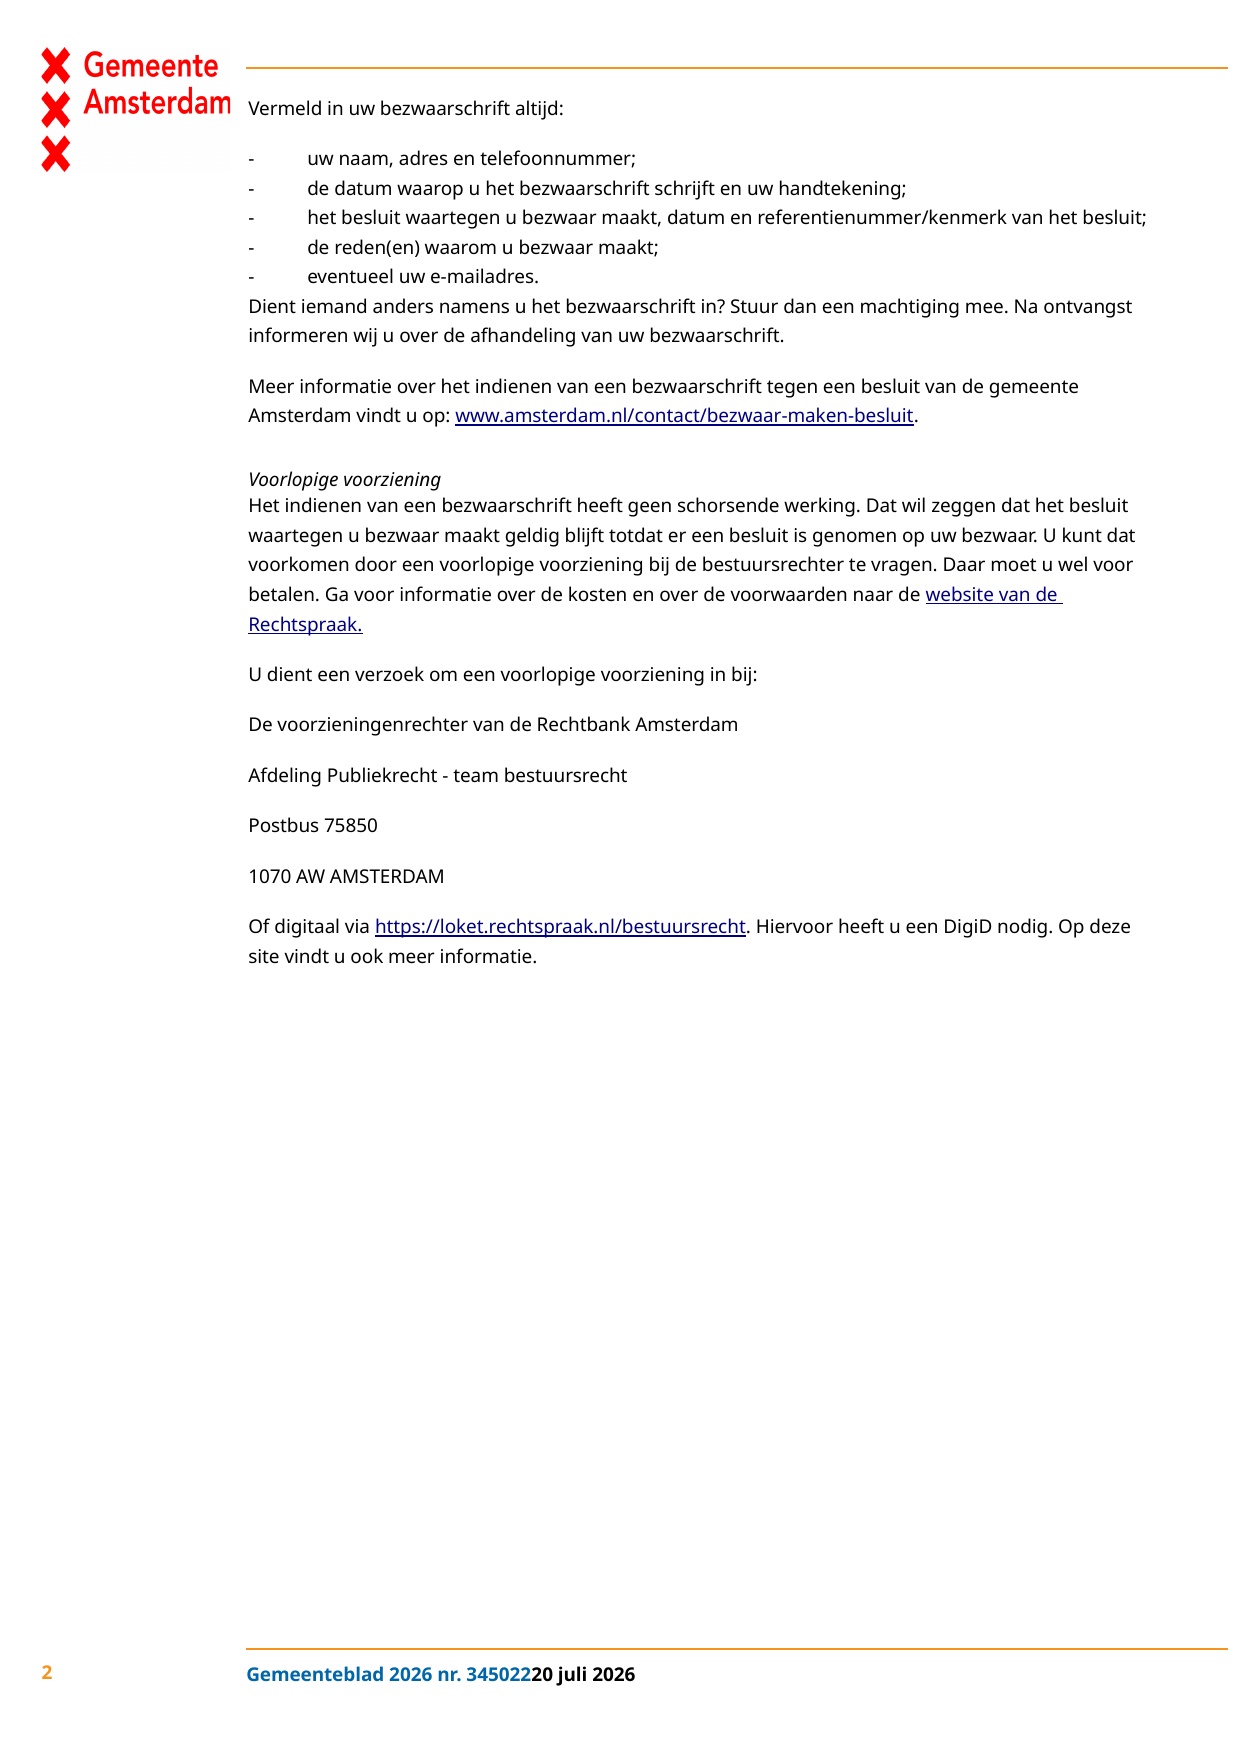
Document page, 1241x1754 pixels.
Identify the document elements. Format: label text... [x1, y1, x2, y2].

text 1070 AW AMSTERDAM [248, 863, 1152, 888]
text Dient iemand anders namens u het bezwaarschrift in? Stuur dan een machtiging mee. Na ontvangst informeren wij u over de afhandeling van uw bezwaarschrift. [248, 293, 1152, 348]
list het besluit waartegen u bezwaar maakt, datum en referentienummer/kenmerk van het besluit; [248, 204, 1152, 230]
text U dient een verzoek om een voorlopige voorziening in bij: [248, 661, 1152, 687]
text Het indienen van een bezwaarschrift heeft geen schorsende werking. Dat wil zeggen dat het besluit waartegen u bezwaar maakt geldig blijft totdat er een besluit is genomen op uw bezwaar. U kunt dat voorkomen door een voorlopige voorziening bij de bestuursrechter te vragen. Daar moet u wel voor betalen. Ga voor informatie over de kosten en over de voorwaarden naar de website van de Rechtspraak. [248, 492, 1152, 636]
list uw naam, adres en telefoonnummer; [248, 145, 1152, 171]
list de reden(en) waarom u bezwaar maakt; [248, 234, 1152, 260]
text Meer informatie over het indienen van een bezwaarschrift tegen een besluit van de gemeente Amsterdam vindt u op: www.amsterdam.nl/contact/bezwaar-maken-besluit. [248, 373, 1152, 428]
text De voorzieningenrechter van de Rechtbank Amsterdam [248, 712, 1152, 737]
text Voorlopige voorziening [248, 467, 1152, 492]
text Vermeld in uw bezwaarschrift altijd: [248, 95, 1152, 121]
list de datum waarop u het bezwaarschrift schrijft en uw handtekening; [248, 175, 1152, 201]
text Afdeling Publiekrecht - team bestuursrecht [248, 762, 1152, 788]
text Of digitaal via https://loket.rechtspraak.nl/bestuursrecht. Hiervoor heeft u een DigiD nodig. Op deze site vindt u ook meer informatie. [248, 913, 1152, 968]
picture [41, 47, 231, 172]
list eventueel uw e-mailadres. [248, 263, 1152, 289]
text Postbus 75850 [248, 812, 1152, 838]
